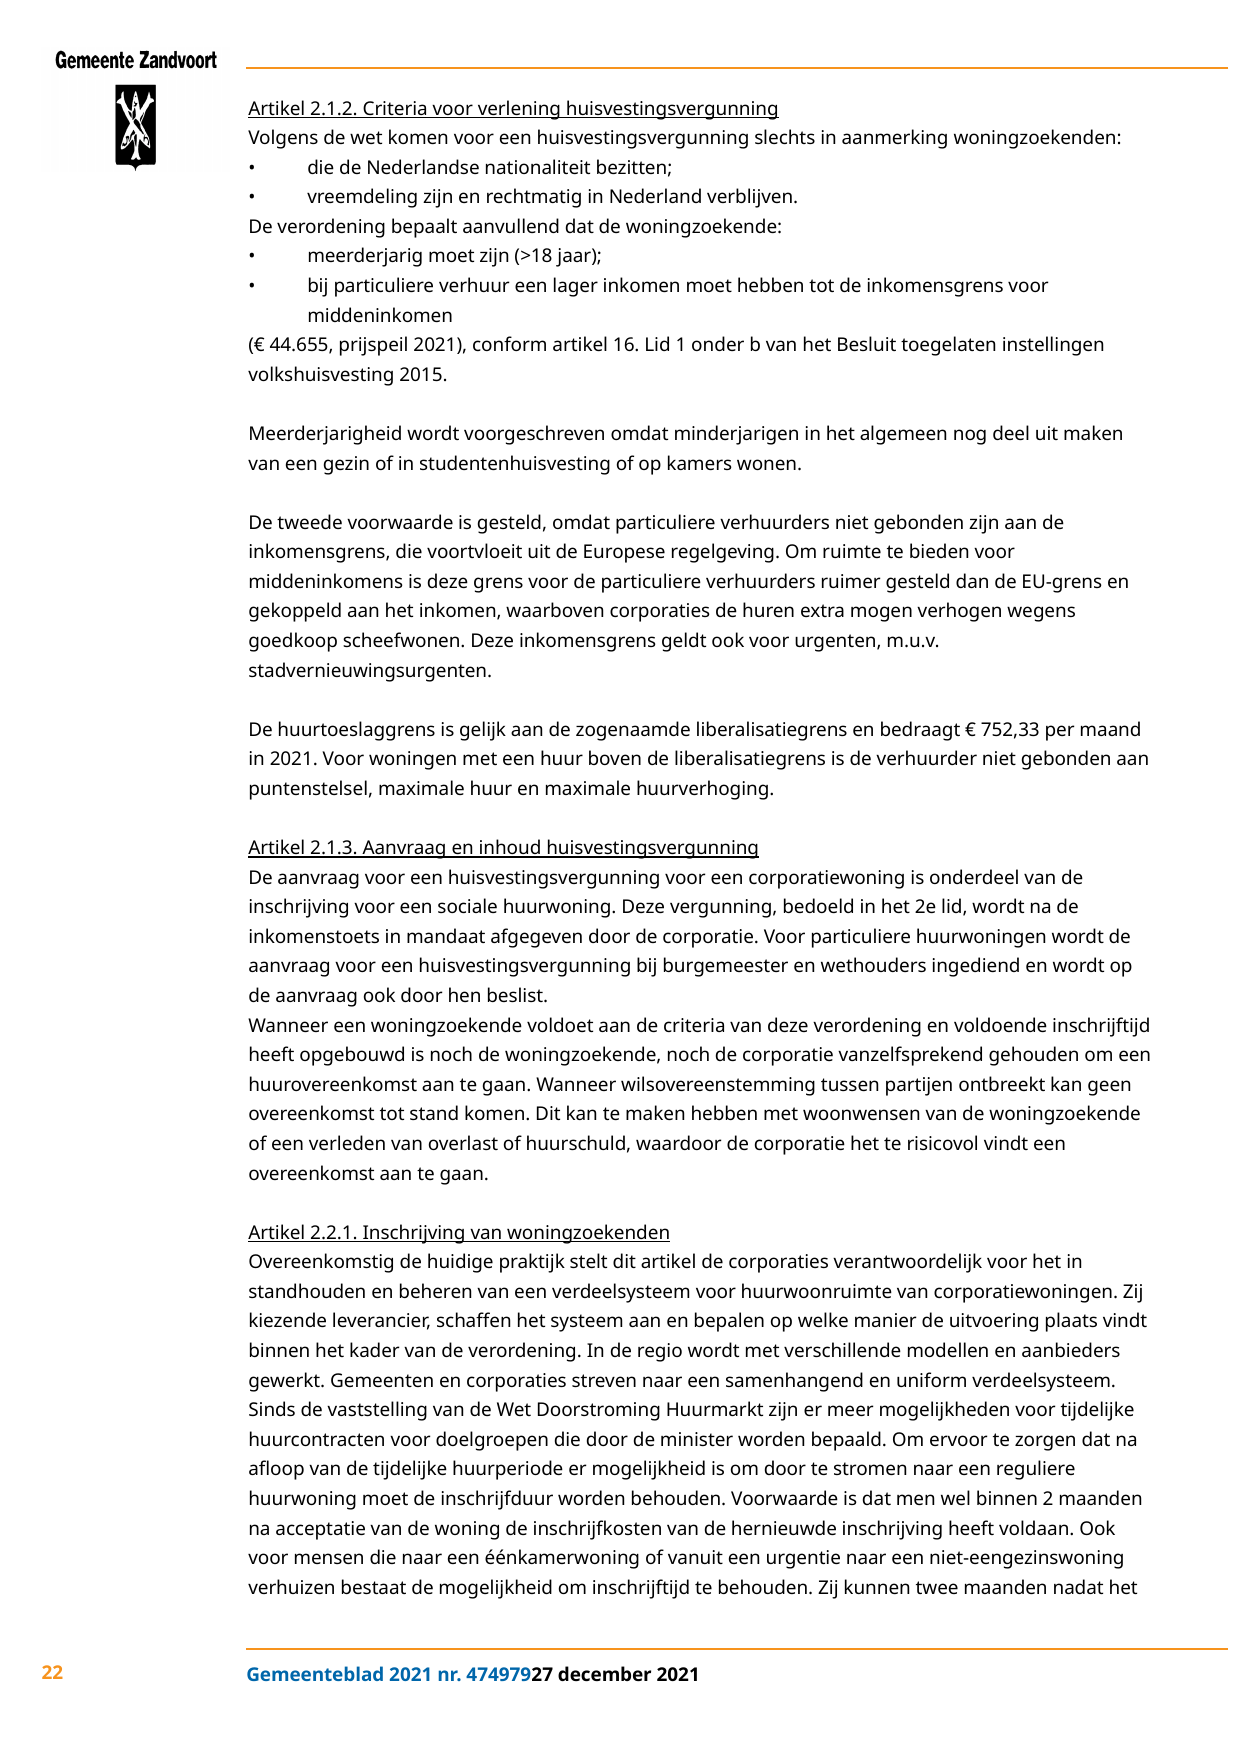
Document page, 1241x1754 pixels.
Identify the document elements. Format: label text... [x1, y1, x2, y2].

text Overeenkomstig de huidige praktijk stelt dit artikel de corporaties verantwoordelijk voor het in standhouden en beheren van een verdeelsysteem voor huurwoonruimte van corporatiewoningen. Zij kiezende leverancier, schaffen het systeem aan en bepalen op welke manier de uitvoering plaats vindt binnen het kader van de verordening. In de regio wordt met verschillende modellen en aanbieders gewerkt. Gemeenten en corporaties streven naar een samenhangend en uniform verdeelsysteem. [248, 1248, 1152, 1393]
text Artikel 2.2.1. Inschrijving van woningzoekenden [248, 1219, 1152, 1245]
text Sinds de vaststelling van de Wet Doorstroming Huurmarkt zijn er meer mogelijkheden voor tijdelijke huurcontracten voor doelgroepen die door de minister worden bepaald. Om ervoor te zorgen dat na afloop van de tijdelijke huurperiode er mogelijkheid is om door te stromen naar een reguliere huurwoning moet de inschrijfduur worden behouden. Voorwaarde is dat men wel binnen 2 maanden na acceptatie van de woning de inschrijfkosten van de hernieuwde inschrijving heeft voldaan. Ook voor mensen die naar een éénkamerwoning of vanuit een urgentie naar een niet-eengezinswoning verhuizen bestaat de mogelijkheid om inschrijftijd te behouden. Zij kunnen twee maanden nadat het [248, 1396, 1152, 1600]
list bij particuliere verhuur een lager inkomen moet hebben tot de inkomensgrens voor middeninkomen [248, 272, 1152, 328]
picture [41, 47, 231, 172]
text Artikel 2.1.3. Aanvraag en inhoud huisvestingsvergunning [248, 834, 1152, 860]
text Wanneer een woningzoekende voldoet aan de criteria van deze verordening en voldoende inschrijftijd heeft opgebouwd is noch de woningzoekende, noch de corporatie vanzelfsprekend gehouden om een huurovereenkomst aan te gaan. Wanneer wilsovereenstemming tussen partijen ontbreekt kan geen overeenkomst tot stand komen. Dit kan te maken hebben met woonwensen van de woningzoekende of een verleden van overlast of huurschuld, waardoor de corporatie het te risicovol vindt een overeenkomst aan te gaan. [248, 1012, 1152, 1186]
text Artikel 2.1.2. Criteria voor verlening huisvestingsvergunning [248, 95, 1152, 121]
list vreemdeling zijn en rechtmatig in Nederland verblijven. [248, 183, 1152, 209]
list meerderjarig moet zijn (>18 jaar); [248, 243, 1152, 268]
text De aanvraag voor een huisvestingsvergunning voor een corporatiewoning is onderdeel van de inschrijving voor een sociale huurwoning. Deze vergunning, bedoeld in het 2e lid, wordt na de inkomenstoets in mandaat afgegeven door de corporatie. Voor particuliere huurwoningen wordt de aanvraag voor een huisvestingsvergunning bij burgemeester en wethouders ingediend en wordt op de aanvraag ook door hen beslist. [248, 864, 1152, 1008]
text De huurtoeslaggrens is gelijk aan de zogenaamde liberalisatiegrens en bedraagt € 752,33 per maand in 2021. Voor woningen met een huur boven de liberalisatiegrens is de verhuurder niet gebonden aan puntenstelsel, maximale huur en maximale huurverhoging. [248, 716, 1152, 801]
text De verordening bepaalt aanvullend dat de woningzoekende: [248, 213, 1152, 239]
text Meerderjarigheid wordt voorgeschreven omdat minderjarigen in het algemeen nog deel uit maken van een gezin of in studentenhuisvesting of op kamers wonen. [248, 420, 1152, 476]
text De tweede voorwaarde is gesteld, omdat particuliere verhuurders niet gebonden zijn aan de inkomensgrens, die voortvloeit uit de Europese regelgeving. Om ruimte te bieden voor middeninkomens is deze grens voor de particuliere verhuurders ruimer gesteld dan de EU-grens en gekoppeld aan het inkomen, waarboven corporaties de huren extra mogen verhogen wegens goedkoop scheefwonen. Deze inkomensgrens geldt ook voor urgenten, m.u.v. stadvernieuwingsurgenten. [248, 509, 1152, 683]
text Volgens de wet komen voor een huisvestingsvergunning slechts in aanmerking woningzoekenden: [248, 124, 1152, 150]
list die de Nederlandse nationaliteit bezitten; [248, 154, 1152, 180]
text (€ 44.655, prijspeil 2021), conform artikel 16. Lid 1 onder b van het Besluit toegelaten instellingen volkshuisvesting 2015. [248, 331, 1152, 387]
